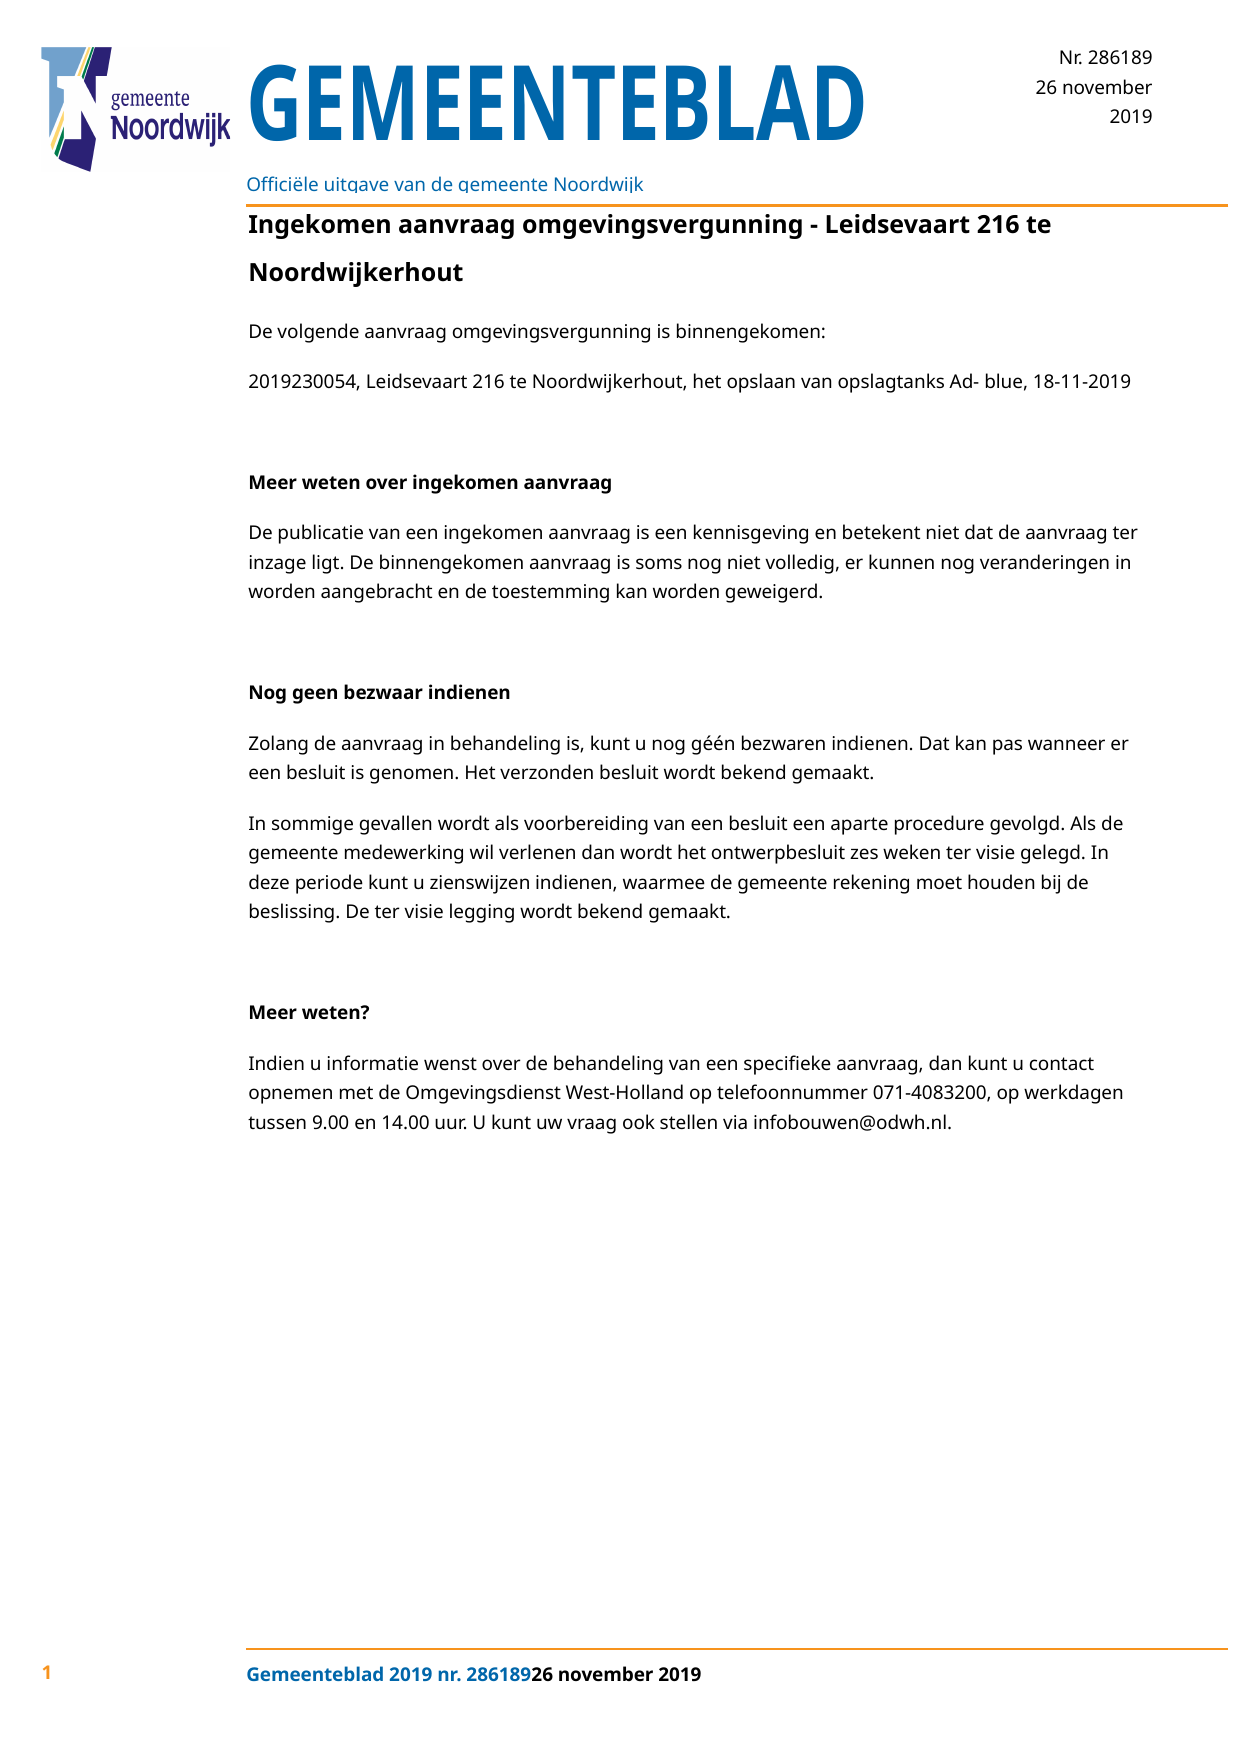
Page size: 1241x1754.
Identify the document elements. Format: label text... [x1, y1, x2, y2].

text Meer weten? [248, 999, 1152, 1025]
text Indien u informatie wenst over de behandeling van een specifieke aanvraag, dan kunt u contact opnemen met de Omgevingsdienst West-Holland op telefoonnummer 071-4083200, op werkdagen tussen 9.00 en 14.00 uur. U kunt uw vraag ook stellen via infobouwen@odwh.nl. [248, 1050, 1152, 1135]
text De volgende aanvraag omgevingsvergunning is binnengekomen: [248, 318, 1152, 344]
text Meer weten over ingekomen aanvraag [248, 469, 1152, 495]
text 2019230054, Leidsevaart 216 te Noordwijkerhout, het opslaan van opslagtanks Ad- blue, 18-11-2019 [248, 368, 1152, 394]
text De publicatie van een ingekomen aanvraag is een kennisgeving en betekent niet dat de aanvraag ter inzage ligt. De binnengekomen aanvraag is soms nog niet volledig, er kunnen nog veranderingen in worden aangebracht en de toestemming kan worden geweigerd. [248, 519, 1152, 604]
text Zolang de aanvraag in behandeling is, kunt u nog géén bezwaren indienen. Dat kan pas wanneer er een besluit is genomen. Het verzonden besluit wordt bekend gemaakt. [248, 730, 1152, 785]
text Nog geen bezwaar indienen [248, 679, 1152, 705]
text In sommige gevallen wordt als voorbereiding van een besluit een aparte procedure gevolgd. Als de gemeente medewerking wil verlenen dan wordt het ontwerpbesluit zes weken ter visie gelegd. In deze periode kunt u zienswijzen indienen, waarmee de gemeente rekening moet houden bij de beslissing. De ter visie legging wordt bekend gemaakt. [248, 810, 1152, 924]
picture [41, 47, 231, 172]
text Ingekomen aanvraag omgevingsvergunning - Leidsevaart 216 te Noordwijkerhout [248, 207, 1152, 288]
